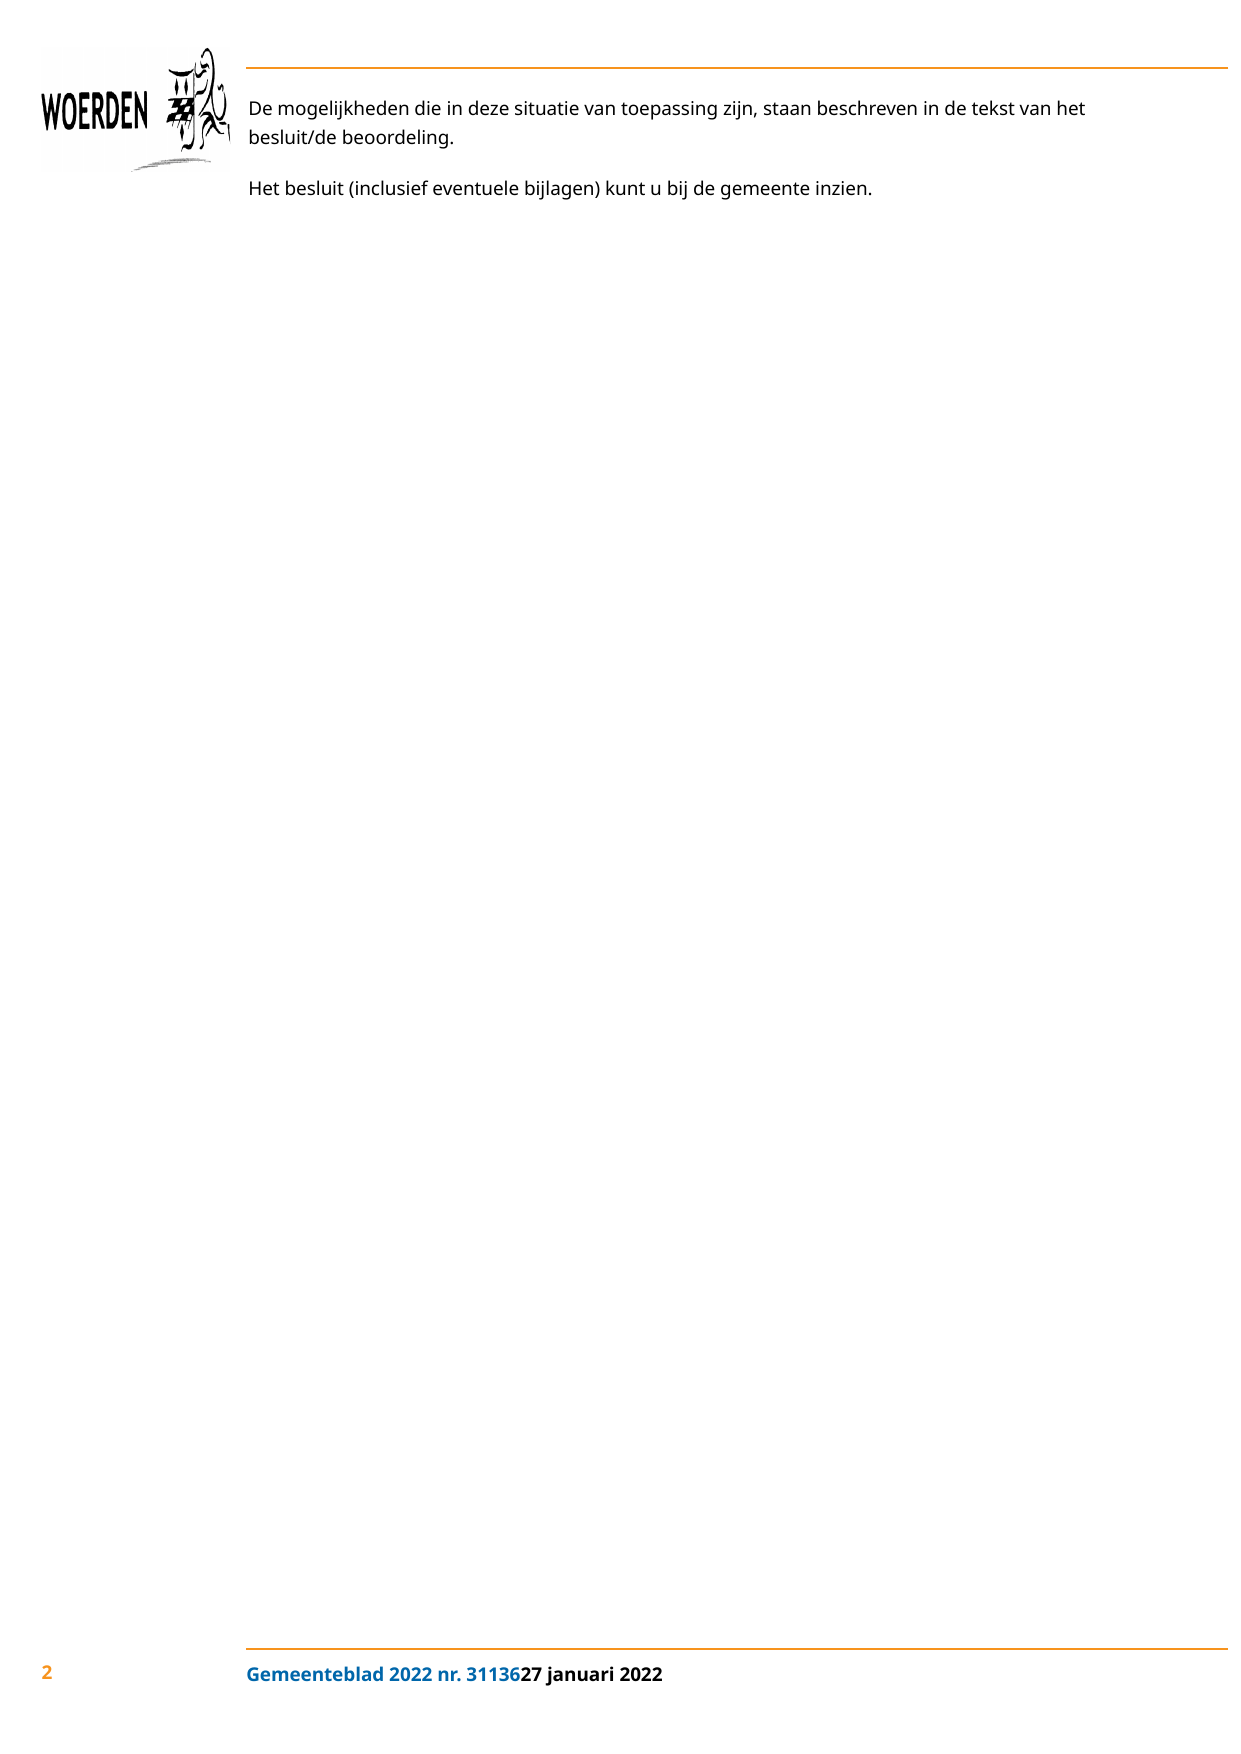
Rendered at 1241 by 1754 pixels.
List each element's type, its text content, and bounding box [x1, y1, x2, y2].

picture [41, 47, 231, 172]
text Het besluit (inclusief eventuele bijlagen) kunt u bij de gemeente inzien. [248, 175, 1152, 201]
text De mogelijkheden die in deze situatie van toepassing zijn, staan beschreven in de tekst van het besluit/de beoordeling. [248, 95, 1152, 150]
